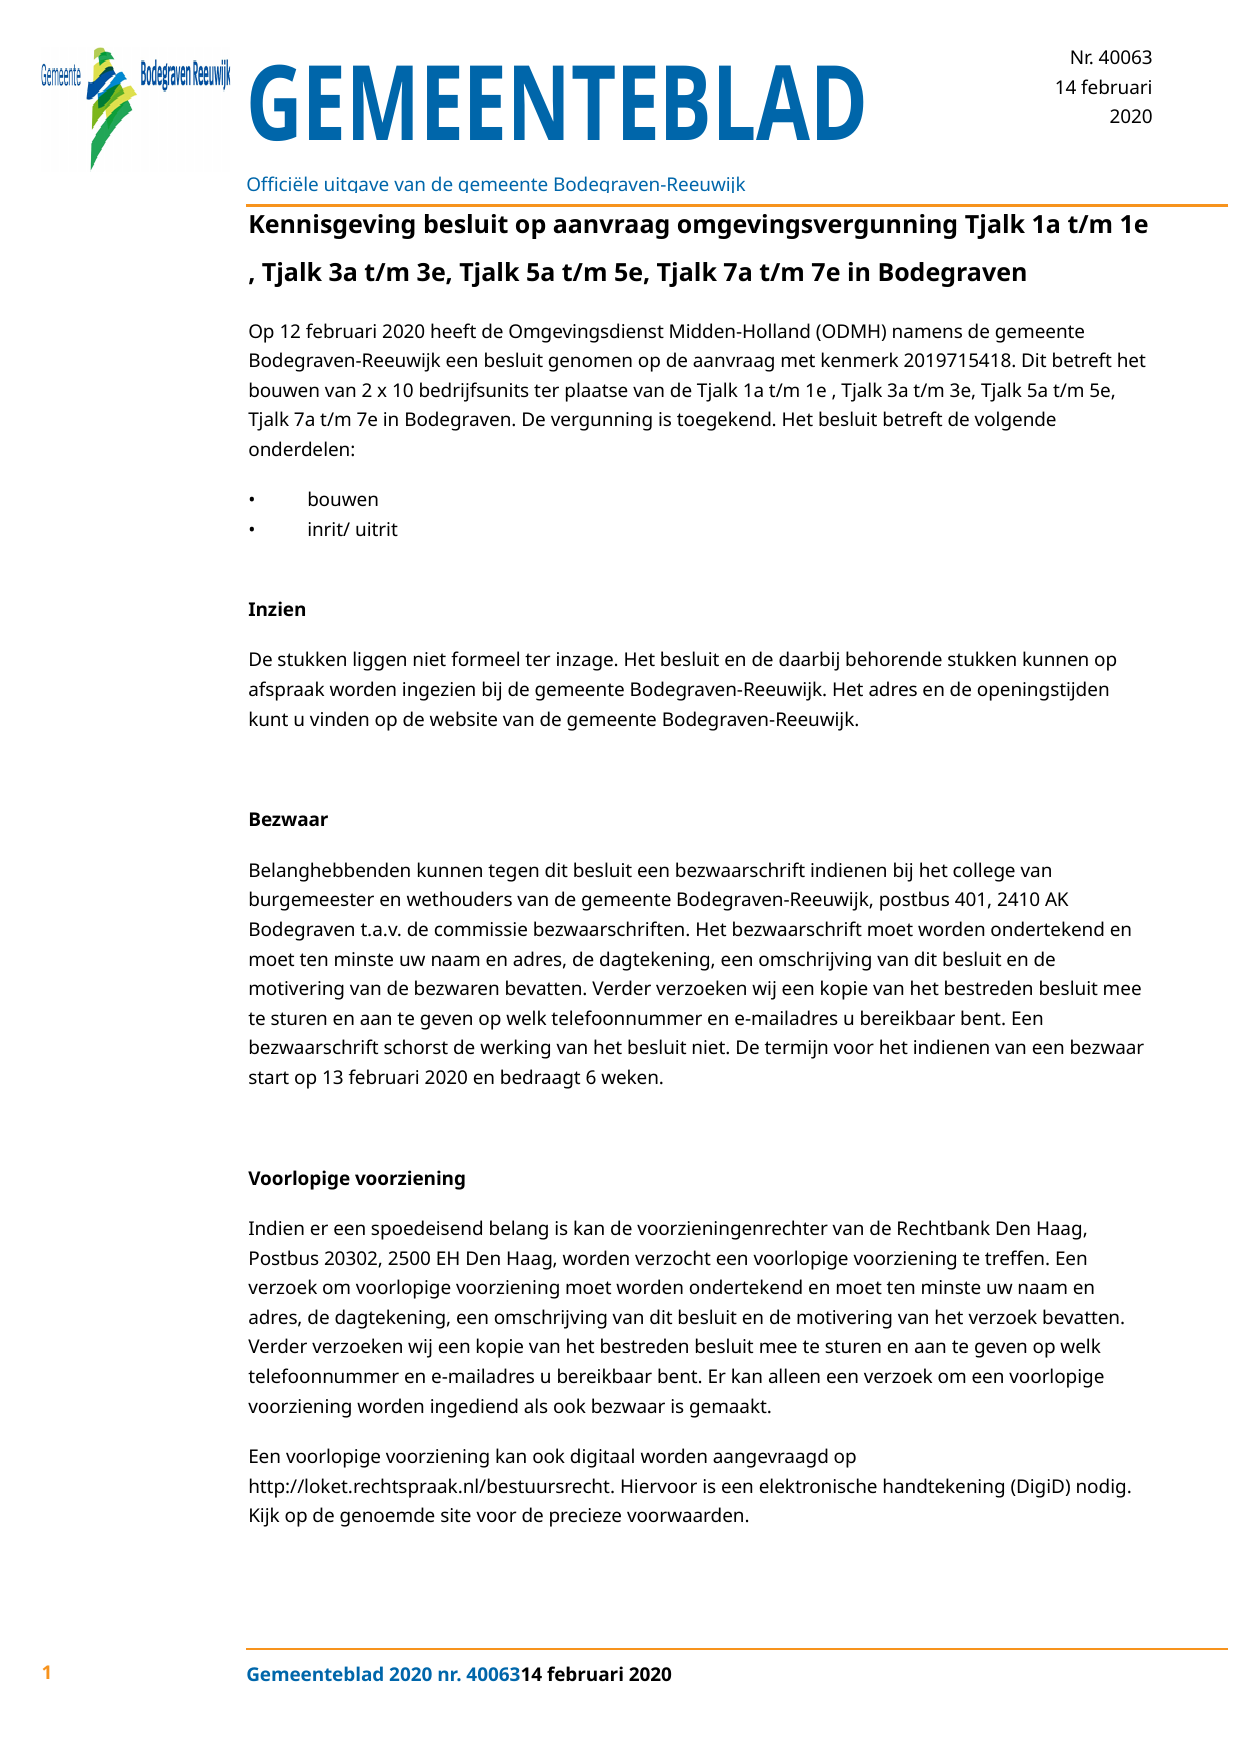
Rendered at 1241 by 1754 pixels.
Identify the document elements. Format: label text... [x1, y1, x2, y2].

text Belanghebbenden kunnen tegen dit besluit een bezwaarschrift indienen bij het college van burgemeester en wethouders van de gemeente Bodegraven-Reeuwijk, postbus 401, 2410 AK Bodegraven t.a.v. de commissie bezwaarschriften. Het bezwaarschrift moet worden ondertekend en moet ten minste uw naam en adres, de dagtekening, een omschrijving van dit besluit en de motivering van de bezwaren bevatten. Verder verzoeken wij een kopie van het bestreden besluit mee te sturen en aan te geven op welk telefoonnummer en e-mailadres u bereikbaar bent. Een bezwaarschrift schorst de werking van het besluit niet. De termijn voor het indienen van een bezwaar start op 13 februari 2020 en bedraagt 6 weken. [248, 857, 1152, 1090]
picture [41, 47, 231, 172]
text Kennisgeving besluit op aanvraag omgevingsvergunning Tjalk 1a t/m 1e , Tjalk 3a t/m 3e, Tjalk 5a t/m 5e, Tjalk 7a t/m 7e in Bodegraven [248, 207, 1152, 288]
text Indien er een spoedeisend belang is kan de voorzieningenrechter van de Rechtbank Den Haag, Postbus 20302, 2500 EH Den Haag, worden verzocht een voorlopige voorziening te treffen. Een verzoek om voorlopige voorziening moet worden ondertekend en moet ten minste uw naam en adres, de dagtekening, een omschrijving van dit besluit en de motivering van het verzoek bevatten. Verder verzoeken wij een kopie van het bestreden besluit mee te sturen en aan te geven op welk telefoonnummer en e-mailadres u bereikbaar bent. Er kan alleen een verzoek om een voorlopige voorziening worden ingediend als ook bezwaar is gemaakt. [248, 1215, 1152, 1419]
text Een voorlopige voorziening kan ook digitaal worden aangevraagd op http://loket.rechtspraak.nl/bestuursrecht. Hiervoor is een elektronische handtekening (DigiD) nodig. Kijk op de genoemde site voor de precieze voorwaarden. [248, 1443, 1152, 1528]
text De stukken liggen niet formeel ter inzage. Het besluit en de daarbij behorende stukken kunnen op afspraak worden ingezien bij de gemeente Bodegraven-Reeuwijk. Het adres en de openingstijden kunt u vinden op de website van de gemeente Bodegraven-Reeuwijk. [248, 647, 1152, 732]
text Op 12 februari 2020 heeft de Omgevingsdienst Midden-Holland (ODMH) namens de gemeente Bodegraven-Reeuwijk een besluit genomen op de aanvraag met kenmerk 2019715418. Dit betreft het bouwen van 2 x 10 bedrijfsunits ter plaatse van de Tjalk 1a t/m 1e , Tjalk 3a t/m 3e, Tjalk 5a t/m 5e, Tjalk 7a t/m 7e in Bodegraven. De vergunning is toegekend. Het besluit betreft de volgende onderdelen: [248, 318, 1152, 462]
list bouwen [248, 487, 1152, 512]
text Inzien [248, 596, 1152, 622]
text Bezwaar [248, 807, 1152, 832]
list inrit/ uitrit [248, 516, 1152, 542]
text Voorlopige voorziening [248, 1165, 1152, 1191]
